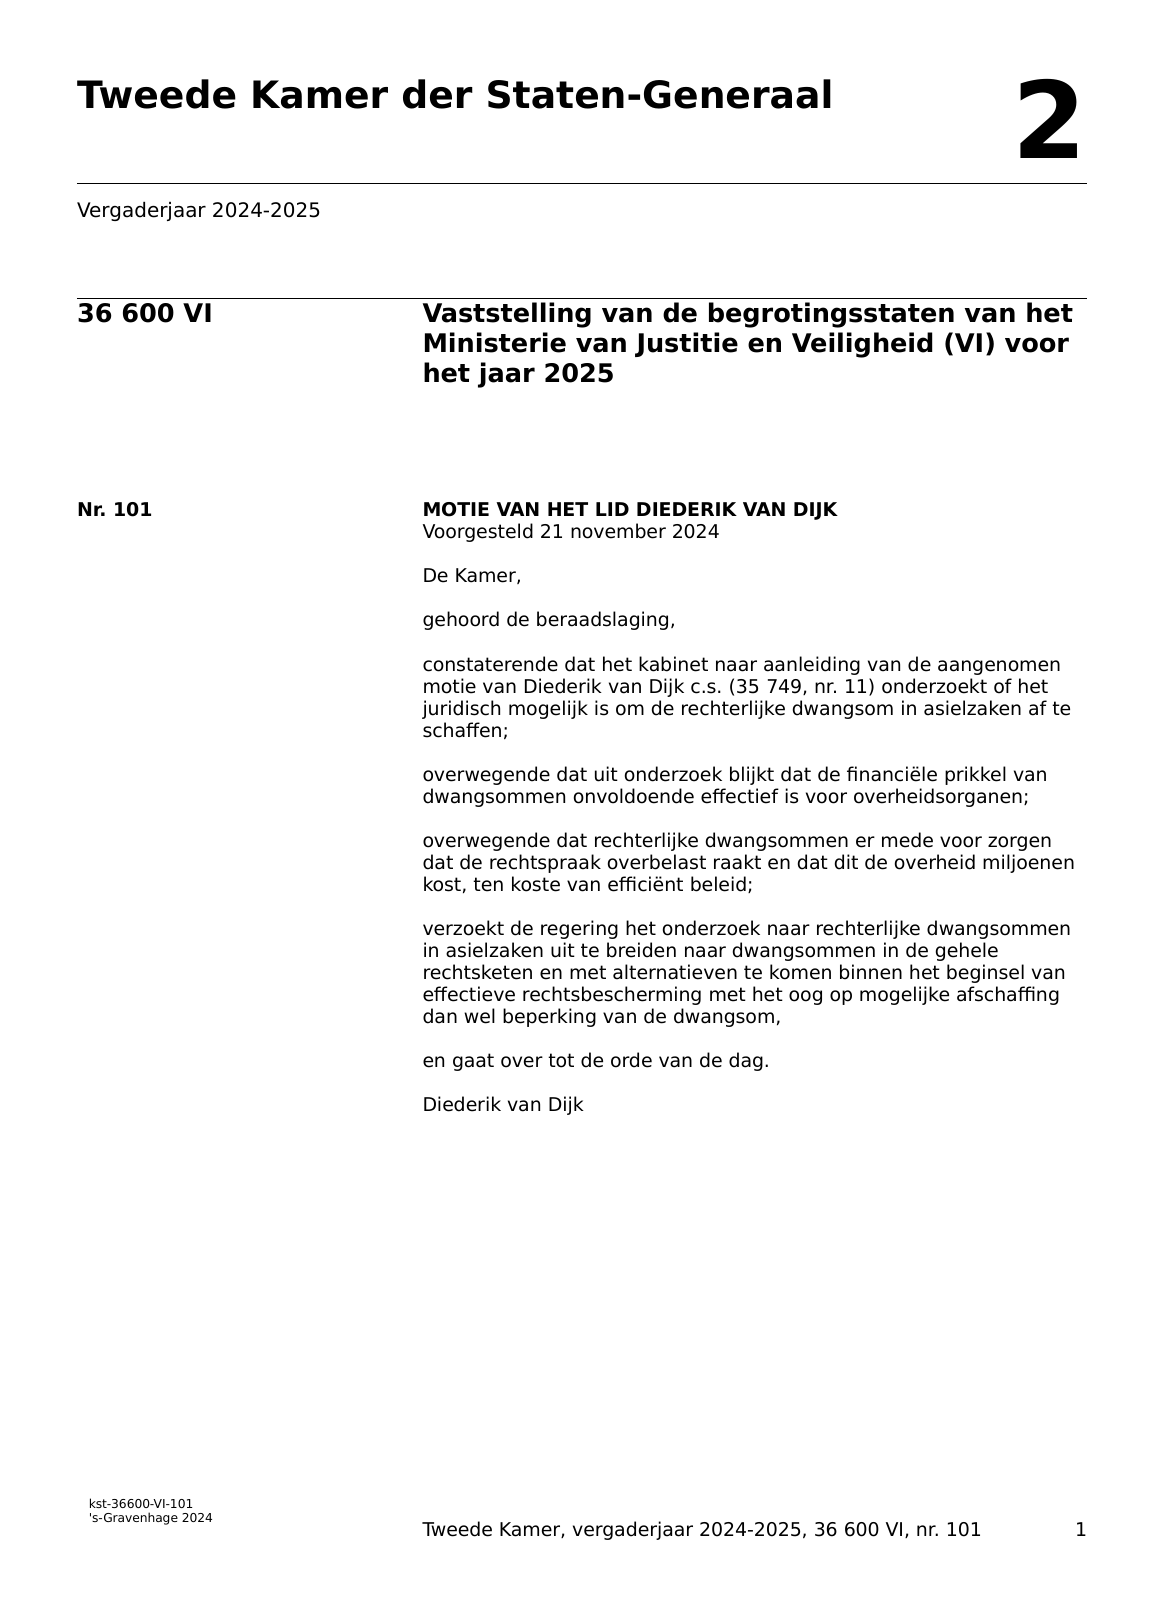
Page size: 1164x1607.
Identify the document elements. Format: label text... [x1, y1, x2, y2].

table_header 2 [886, 59, 1087, 183]
table_header Tweede Kamer der Staten-Generaal [77, 59, 886, 183]
text overwegende dat rechterlijke dwangsommen er mede voor zorgen dat de rechtspraak overbelast raakt en dat dit de overheid miljoenen kost, ten koste van efficiënt beleid; [422, 830, 1087, 896]
text Voorgesteld 21 november 2024 [422, 521, 1087, 543]
table_cell Vergaderjaar 2024-2025 [77, 184, 1087, 298]
text verzoekt de regering het onderzoek naar rechterlijke dwangsommen in asielzaken uit te breiden naar dwangsommen in de gehele rechtsketen en met alternatieven te komen binnen het beginsel van effectieve rechtsbescherming met het oog op mogelijke afschaffing dan wel beperking van de dwangsom, [422, 918, 1087, 1028]
text overwegende dat uit onderzoek blijkt dat de financiële prikkel van dwangsommen onvoldoende effectief is voor overheidsorganen; [422, 764, 1087, 808]
subtitle Nr. 101 MOTIE VAN HET LID DIEDERIK VAN DIJK [77, 499, 1087, 521]
text Diederik van Dijk [422, 1094, 1087, 1116]
text 's-Gravenhage 2024 [88, 1511, 323, 1525]
subtitle 36 600 VI Vaststelling van de begrotingsstaten van het Ministerie van Justitie en Veiligheid (VI) voor het jaar 2025 [77, 299, 1087, 388]
text De Kamer, [422, 565, 1087, 587]
text en gaat over tot de orde van de dag. [422, 1050, 1087, 1072]
text gehoord de beraadslaging, [422, 609, 1087, 631]
text kst-36600-VI-101 [88, 1497, 323, 1511]
text constaterende dat het kabinet naar aanleiding van de aangenomen motie van Diederik van Dijk c.s. (35 749, nr. 11) onderzoekt of het juridisch mogelijk is om de rechterlijke dwangsom in asielzaken af te schaffen; [422, 653, 1087, 741]
